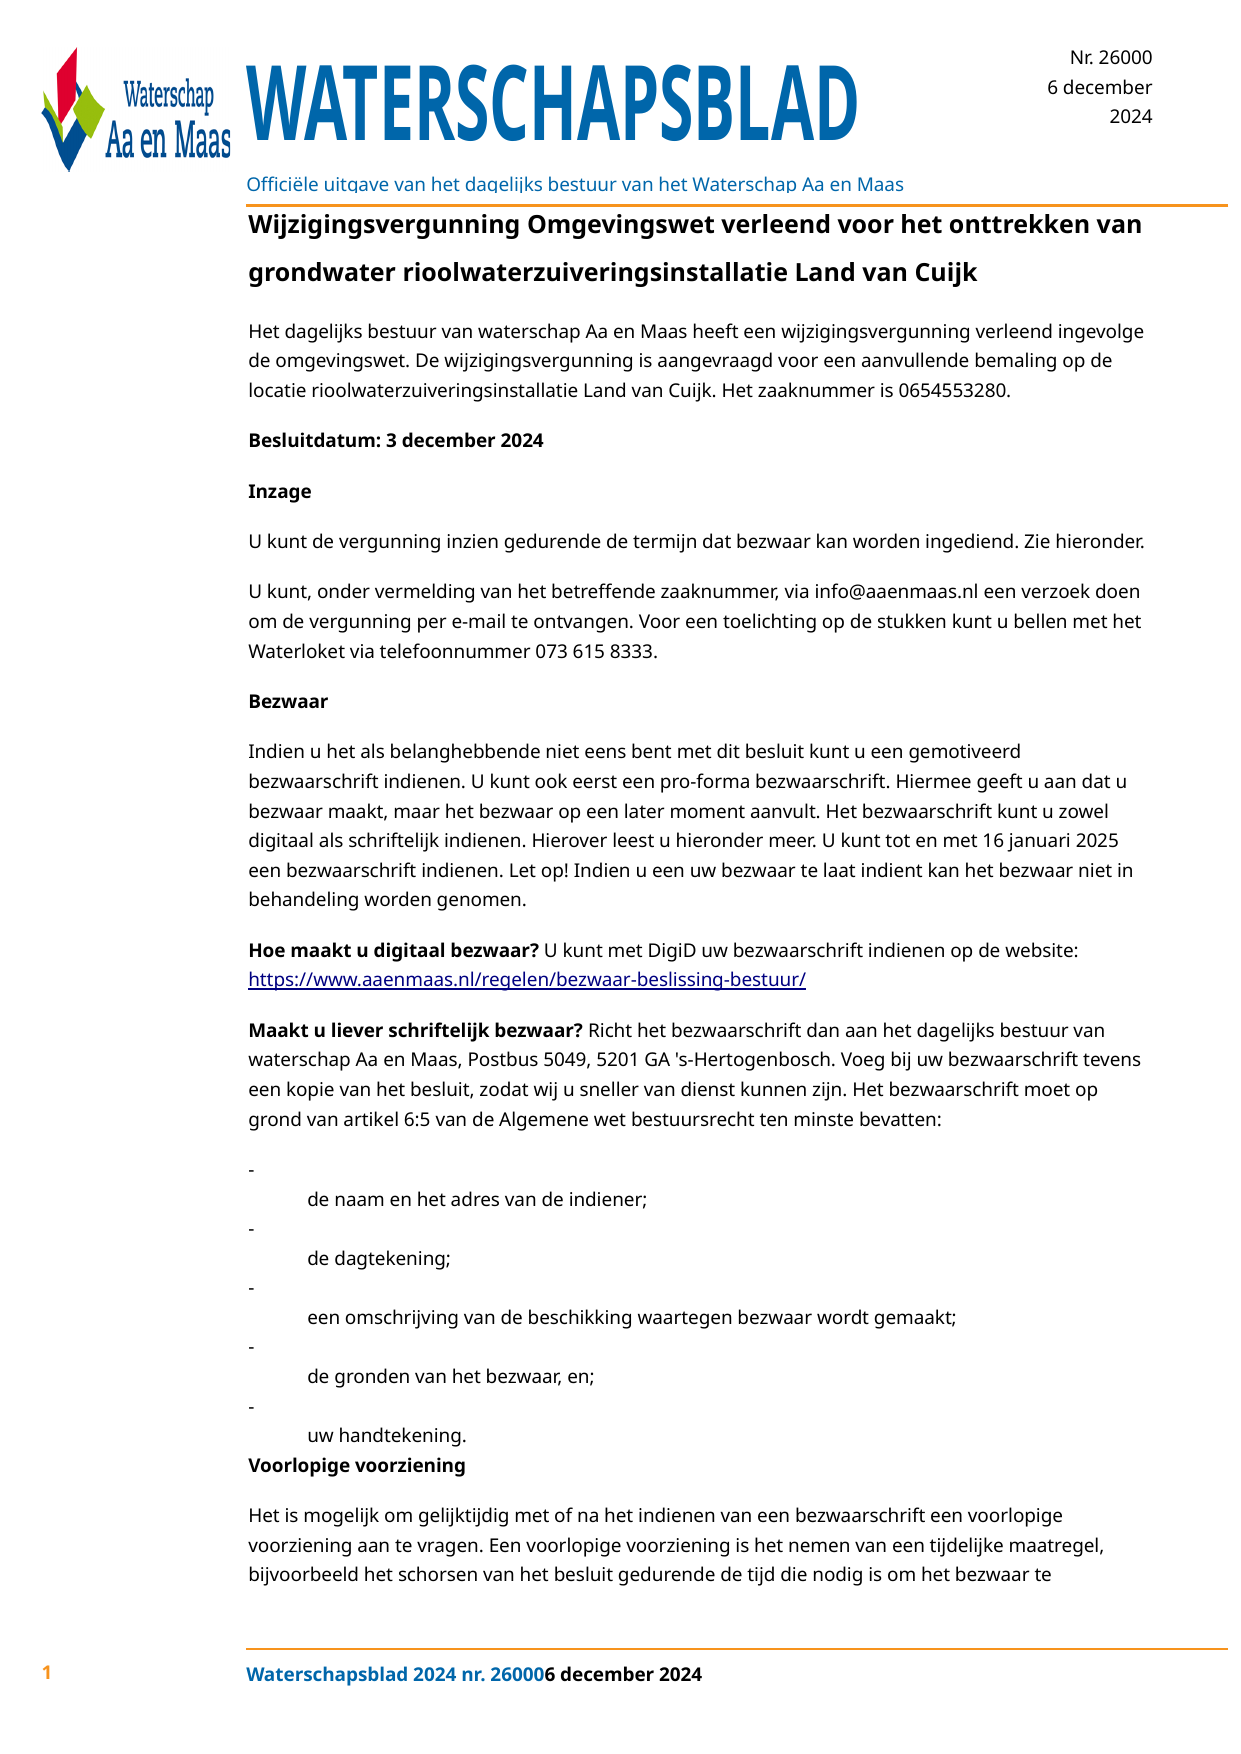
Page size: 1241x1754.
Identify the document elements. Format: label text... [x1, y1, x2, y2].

list de gronden van het bezwaar, en; [248, 1363, 1152, 1389]
list de naam en het adres van de indiener; [248, 1186, 1152, 1212]
text Maakt u liever schriftelijk bezwaar? Richt het bezwaarschrift dan aan het dagelijks bestuur van waterschap Aa en Maas, Postbus 5049, 5201 GA 's-Hertogenbosch. Voeg bij uw bezwaarschrift tevens een kopie van het besluit, zodat wij u sneller van dienst kunnen zijn. Het bezwaarschrift moet op grond van artikel 6:5 van de Algemene wet bestuursrecht ten minste bevatten: [248, 1017, 1152, 1132]
text Besluitdatum: 3 december 2024 [248, 427, 1152, 453]
text Voorlopige voorziening [248, 1452, 1152, 1478]
text Het dagelijks bestuur van waterschap Aa en Maas heeft een wijzigingsvergunning verleend ingevolge de omgevingswet. De wijzigingsvergunning is aangevraagd voor een aanvullende bemaling op de locatie rioolwaterzuiveringsinstallatie Land van Cuijk. Het zaaknummer is 0654553280. [248, 318, 1152, 403]
text Indien u het als belanghebbende niet eens bent met dit besluit kunt u een gemotiveerd bezwaarschrift indienen. U kunt ook eerst een pro-forma bezwaarschrift. Hiermee geeft u aan dat u bezwaar maakt, maar het bezwaar op een later moment aanvult. Het bezwaarschrift kunt u zowel digitaal als schriftelijk indienen. Hierover leest u hieronder meer. U kunt tot en met 16 januari 2025 een bezwaarschrift indienen. Let op! Indien u een uw bezwaar te laat indient kan het bezwaar niet in behandeling worden genomen. [248, 739, 1152, 912]
text Het is mogelijk om gelijktijdig met of na het indienen van een bezwaarschrift een voorlopige voorziening aan te vragen. Een voorlopige voorziening is het nemen van een tijdelijke maatregel, bijvoorbeeld het schorsen van het besluit gedurende de tijd die nodig is om het bezwaar te [248, 1502, 1152, 1587]
text U kunt, onder vermelding van het betreffende zaaknummer, via info@aaenmaas.nl een verzoek doen om de vergunning per e-mail te ontvangen. Voor een toelichting op de stukken kunt u bellen met het Waterloket via telefoonnummer 073 615 8333. [248, 579, 1152, 664]
text U kunt de vergunning inzien gedurende de termijn dat bezwaar kan worden ingediend. Zie hieronder. [248, 528, 1152, 554]
text Inzage [248, 478, 1152, 504]
list uw handtekening. [248, 1422, 1152, 1448]
text Hoe maakt u digitaal bezwaar? U kunt met DigiD uw bezwaarschrift indienen op de website: https://www.aaenmaas.nl/regelen/bezwaar-beslissing-bestuur/ [248, 937, 1152, 992]
list een omschrijving van de beschikking waartegen bezwaar wordt gemaakt; [248, 1304, 1152, 1330]
list de dagtekening; [248, 1245, 1152, 1271]
text Wijzigingsvergunning Omgevingswet verleend voor het onttrekken van grondwater rioolwaterzuiveringsinstallatie Land van Cuijk [248, 207, 1152, 288]
text Bezwaar [248, 688, 1152, 714]
picture [41, 47, 231, 172]
